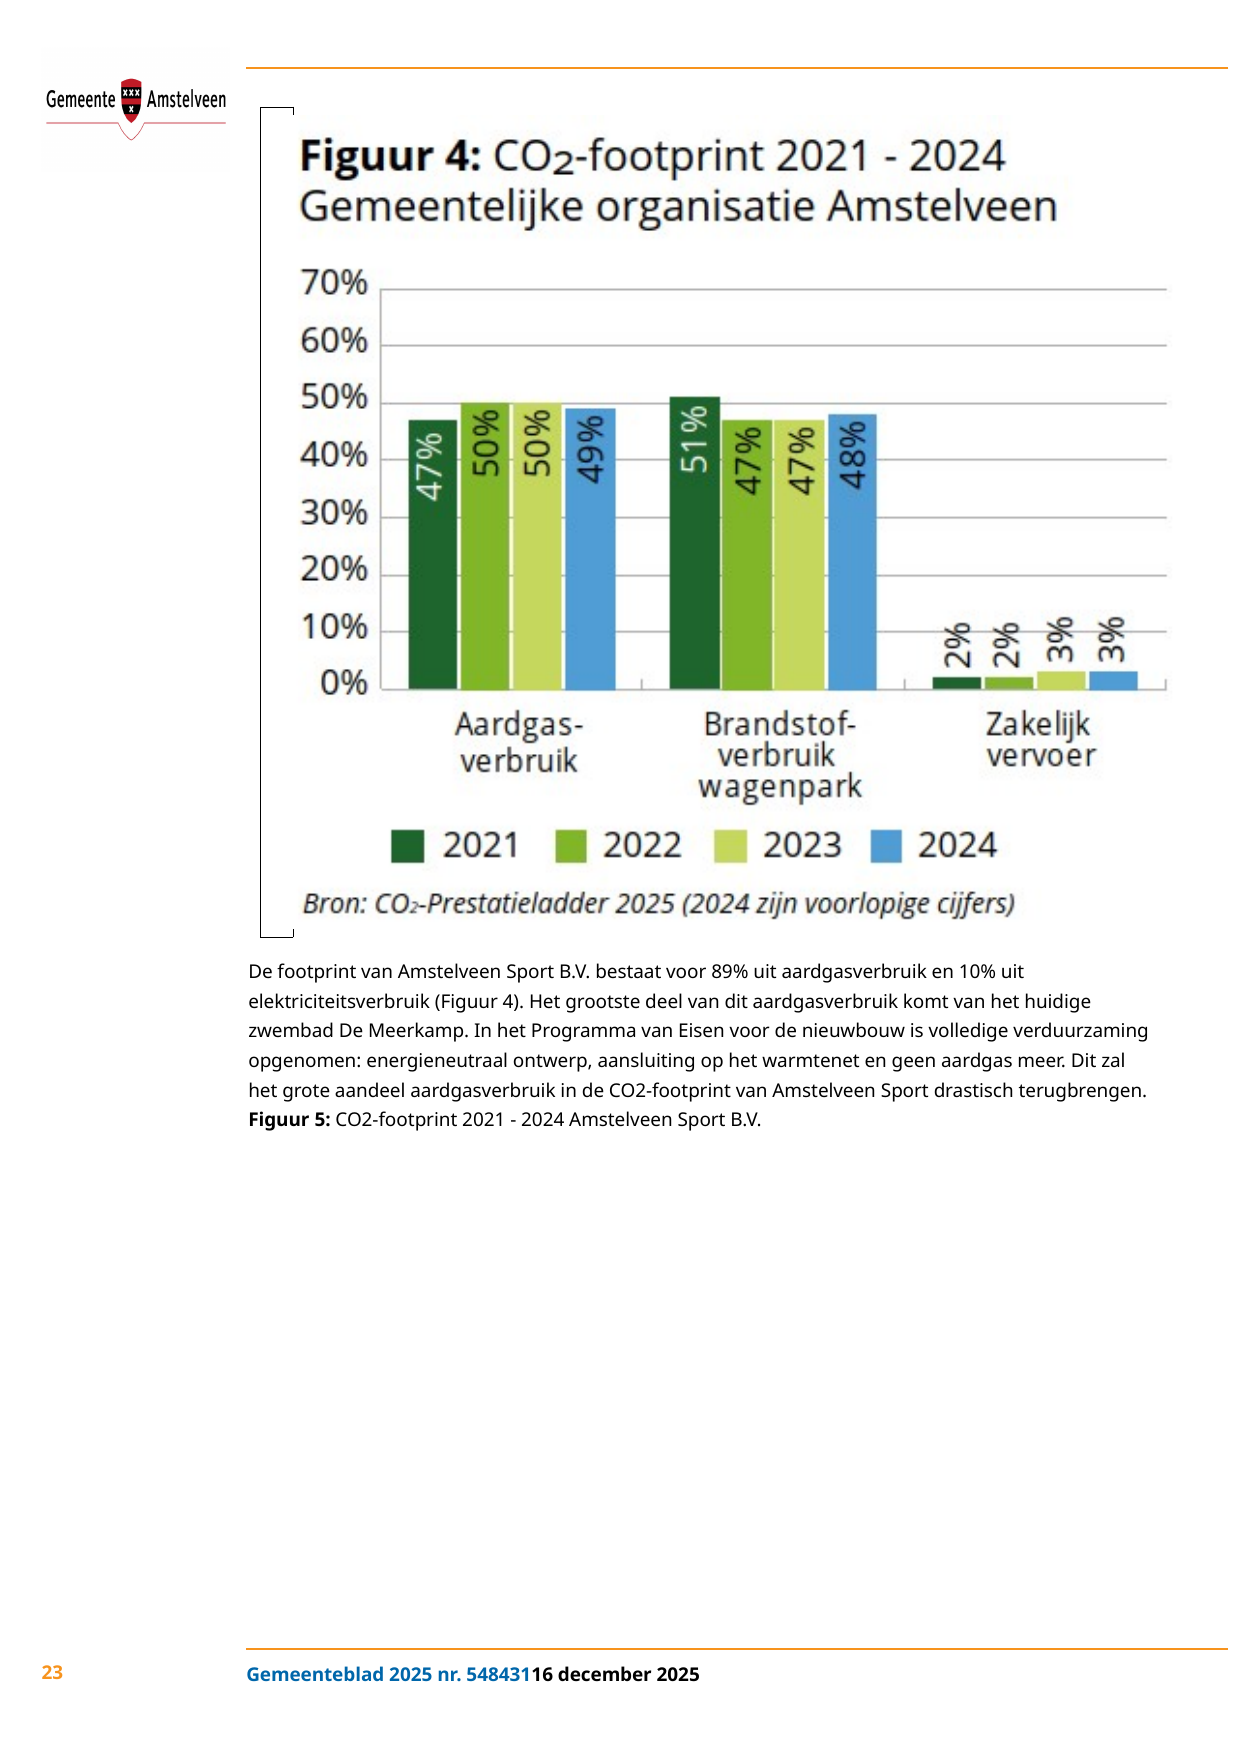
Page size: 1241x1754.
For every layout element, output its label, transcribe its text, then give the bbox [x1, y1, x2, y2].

text De footprint van Amstelveen Sport B.V. bestaat voor 89% uit aardgasverbruik en 10% uit elektriciteitsverbruik (Figuur 4). Het grootste deel van dit aardgasverbruik komt van het huidige zwembad De Meerkamp. In het Programma van Eisen voor de nieuwbouw is volledige verduurzaming opgenomen: energieneutraal ontwerp, aansluiting op het warmtenet en geen aardgas meer. Dit zal het grote aandeel aardgasverbruik in de CO2-footprint van Amstelveen Sport drastisch terugbrengen. [248, 958, 1152, 1103]
picture [41, 47, 231, 172]
picture [268, 115, 1173, 929]
text Figuur 5: CO2-footprint 2021 - 2024 Amstelveen Sport B.V. [248, 1106, 1152, 1132]
